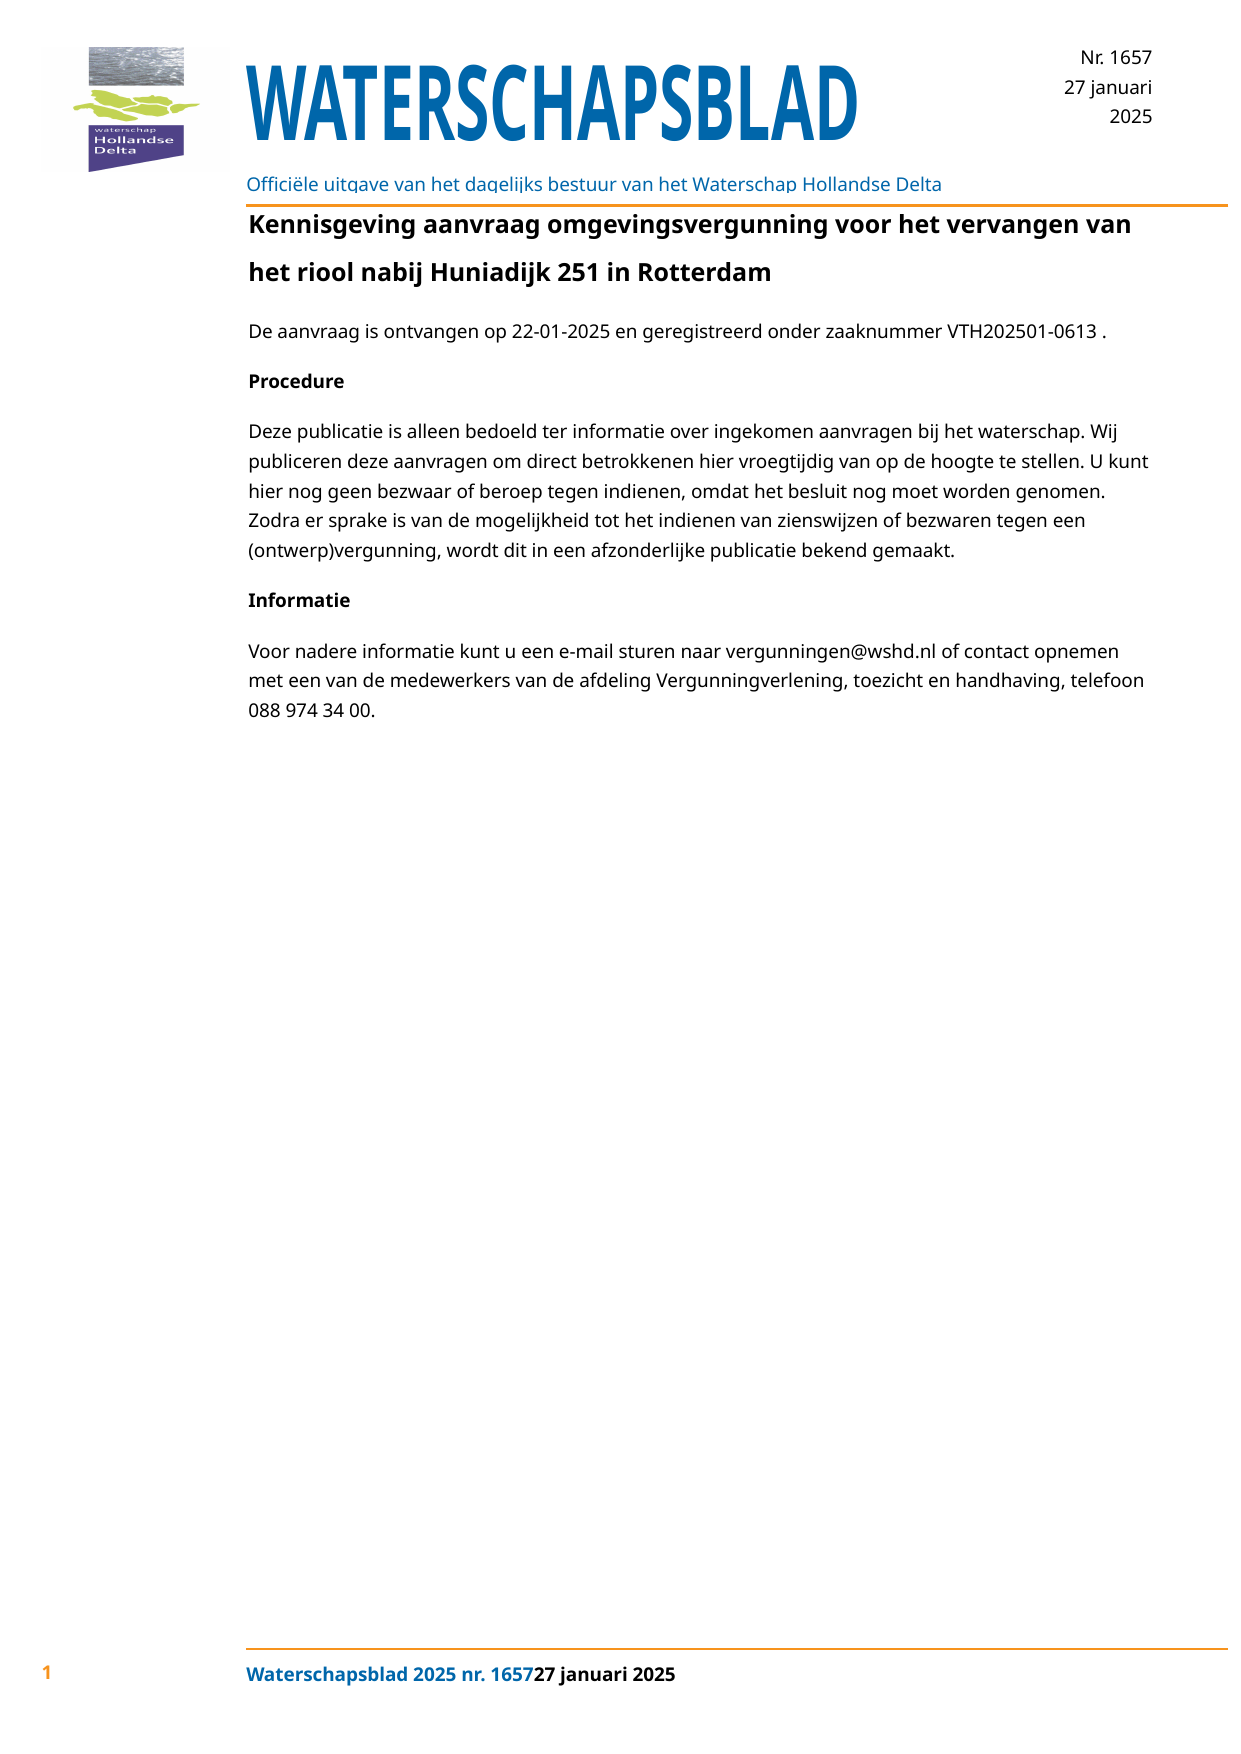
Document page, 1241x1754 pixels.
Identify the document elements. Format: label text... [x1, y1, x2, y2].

text Voor nadere informatie kunt u een e-mail sturen naar vergunningen@wshd.nl of contact opnemen met een van de medewerkers van de afdeling Vergunningverlening, toezicht en handhaving, telefoon 088 974 34 00. [248, 638, 1152, 723]
picture [41, 47, 231, 172]
text Deze publicatie is alleen bedoeld ter informatie over ingekomen aanvragen bij het waterschap. Wij publiceren deze aanvragen om direct betrokkenen hier vroegtijdig van op de hoogte te stellen. U kunt hier nog geen bezwaar of beroep tegen indienen, omdat het besluit nog moet worden genomen. Zodra er sprake is van de mogelijkheid tot het indienen van zienswijzen of bezwaren tegen een (ontwerp)vergunning, wordt dit in een afzonderlijke publicatie bekend gemaakt. [248, 419, 1152, 563]
text Informatie [248, 587, 1152, 613]
text Kennisgeving aanvraag omgevingsvergunning voor het vervangen van het riool nabij Huniadijk 251 in Rotterdam [248, 207, 1152, 288]
text De aanvraag is ontvangen op 22-01-2025 en geregistreerd onder zaaknummer VTH202501-0613 . [248, 318, 1152, 344]
text Procedure [248, 368, 1152, 394]
